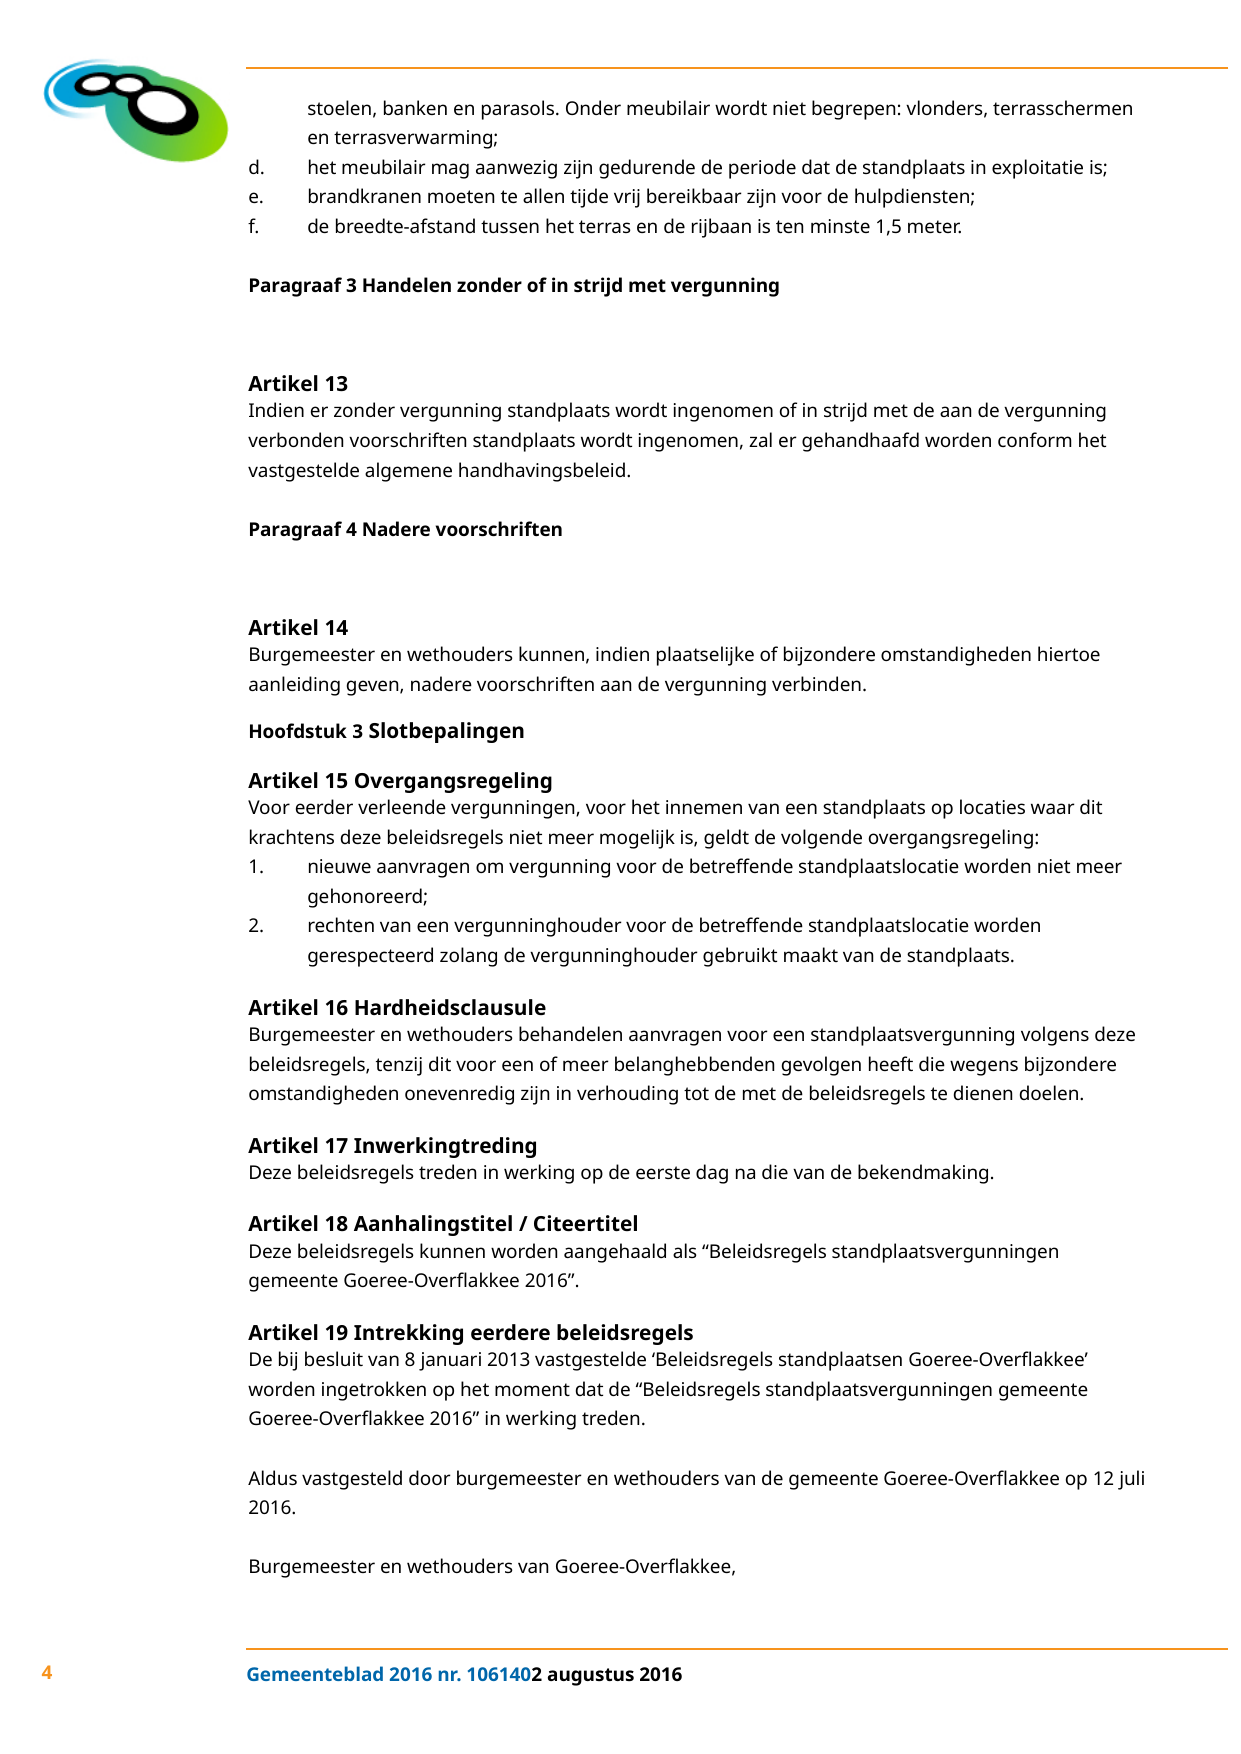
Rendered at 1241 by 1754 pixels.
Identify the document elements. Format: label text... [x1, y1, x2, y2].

text Burgemeester en wethouders van Goeree-Overflakkee, [248, 1553, 1152, 1579]
text Artikel 14 [248, 613, 1152, 641]
text Voor eerder verleende vergunningen, voor het innemen van een standplaats op locaties waar dit krachtens deze beleidsregels niet meer mogelijk is, geldt de volgende overgangsregeling: [248, 794, 1152, 850]
list rechten van een vergunninghouder voor de betreffende standplaatslocatie worden gerespecteerd zolang de vergunninghouder gebruikt maakt van de standplaats. [248, 913, 1152, 968]
list het meubilair mag aanwezig zijn gedurende de periode dat de standplaats in exploitatie is; [248, 154, 1152, 180]
text Artikel 15 Overgangsregeling [248, 766, 1152, 794]
text Artikel 19 Intrekking eerdere beleidsregels [248, 1318, 1152, 1346]
text Indien er zonder vergunning standplaats wordt ingenomen of in strijd met de aan de vergunning verbonden voorschriften standplaats wordt ingenomen, zal er gehandhaafd worden conform het vastgestelde algemene handhavingsbeleid. [248, 398, 1152, 483]
text Artikel 18 Aanhalingstitel / Citeertitel [248, 1209, 1152, 1238]
text Burgemeester en wethouders behandelen aanvragen voor een standplaatsvergunning volgens deze beleidsregels, tenzij dit voor een of meer belanghebbenden gevolgen heeft die wegens bijzondere omstandigheden onevenredig zijn in verhouding tot de met de beleidsregels te dienen doelen. [248, 1021, 1152, 1106]
text Paragraaf 3 Handelen zonder of in strijd met vergunning [248, 272, 1152, 298]
list stoelen, banken en parasols. Onder meubilair wordt niet begrepen: vlonders, terrasschermen en terrasverwarming; [248, 95, 1152, 150]
text Paragraaf 4 Nadere voorschriften [248, 516, 1152, 542]
text Aldus vastgesteld door burgemeester en wethouders van de gemeente Goeree-Overflakkee op 12 juli 2016. [248, 1465, 1152, 1520]
text Burgemeester en wethouders kunnen, indien plaatselijke of bijzondere omstandigheden hiertoe aanleiding geven, nadere voorschriften aan de vergunning verbinden. [248, 641, 1152, 697]
text Artikel 13 [248, 369, 1152, 398]
text Hoofdstuk 3 Slotbepalingen [248, 717, 1152, 745]
text De bij besluit van 8 januari 2013 vastgestelde ‘Beleidsregels standplaatsen Goeree-Overflakkee’ worden ingetrokken op het moment dat de “Beleidsregels standplaatsvergunningen gemeente Goeree-Overflakkee 2016” in werking treden. [248, 1346, 1152, 1431]
picture [41, 47, 231, 172]
text Artikel 16 Hardheidsclausule [248, 993, 1152, 1021]
list brandkranen moeten te allen tijde vrij bereikbaar zijn voor de hulpdiensten; [248, 183, 1152, 209]
text Deze beleidsregels treden in werking op de eerste dag na die van de bekendmaking. [248, 1159, 1152, 1185]
text Artikel 17 Inwerkingtreding [248, 1131, 1152, 1159]
list nieuwe aanvragen om vergunning voor de betreffende standplaatslocatie worden niet meer gehonoreerd; [248, 853, 1152, 909]
list de breedte-afstand tussen het terras en de rijbaan is ten minste 1,5 meter. [248, 213, 1152, 239]
text Deze beleidsregels kunnen worden aangehaald als “Beleidsregels standplaatsvergunningen gemeente Goeree-Overflakkee 2016”. [248, 1238, 1152, 1293]
